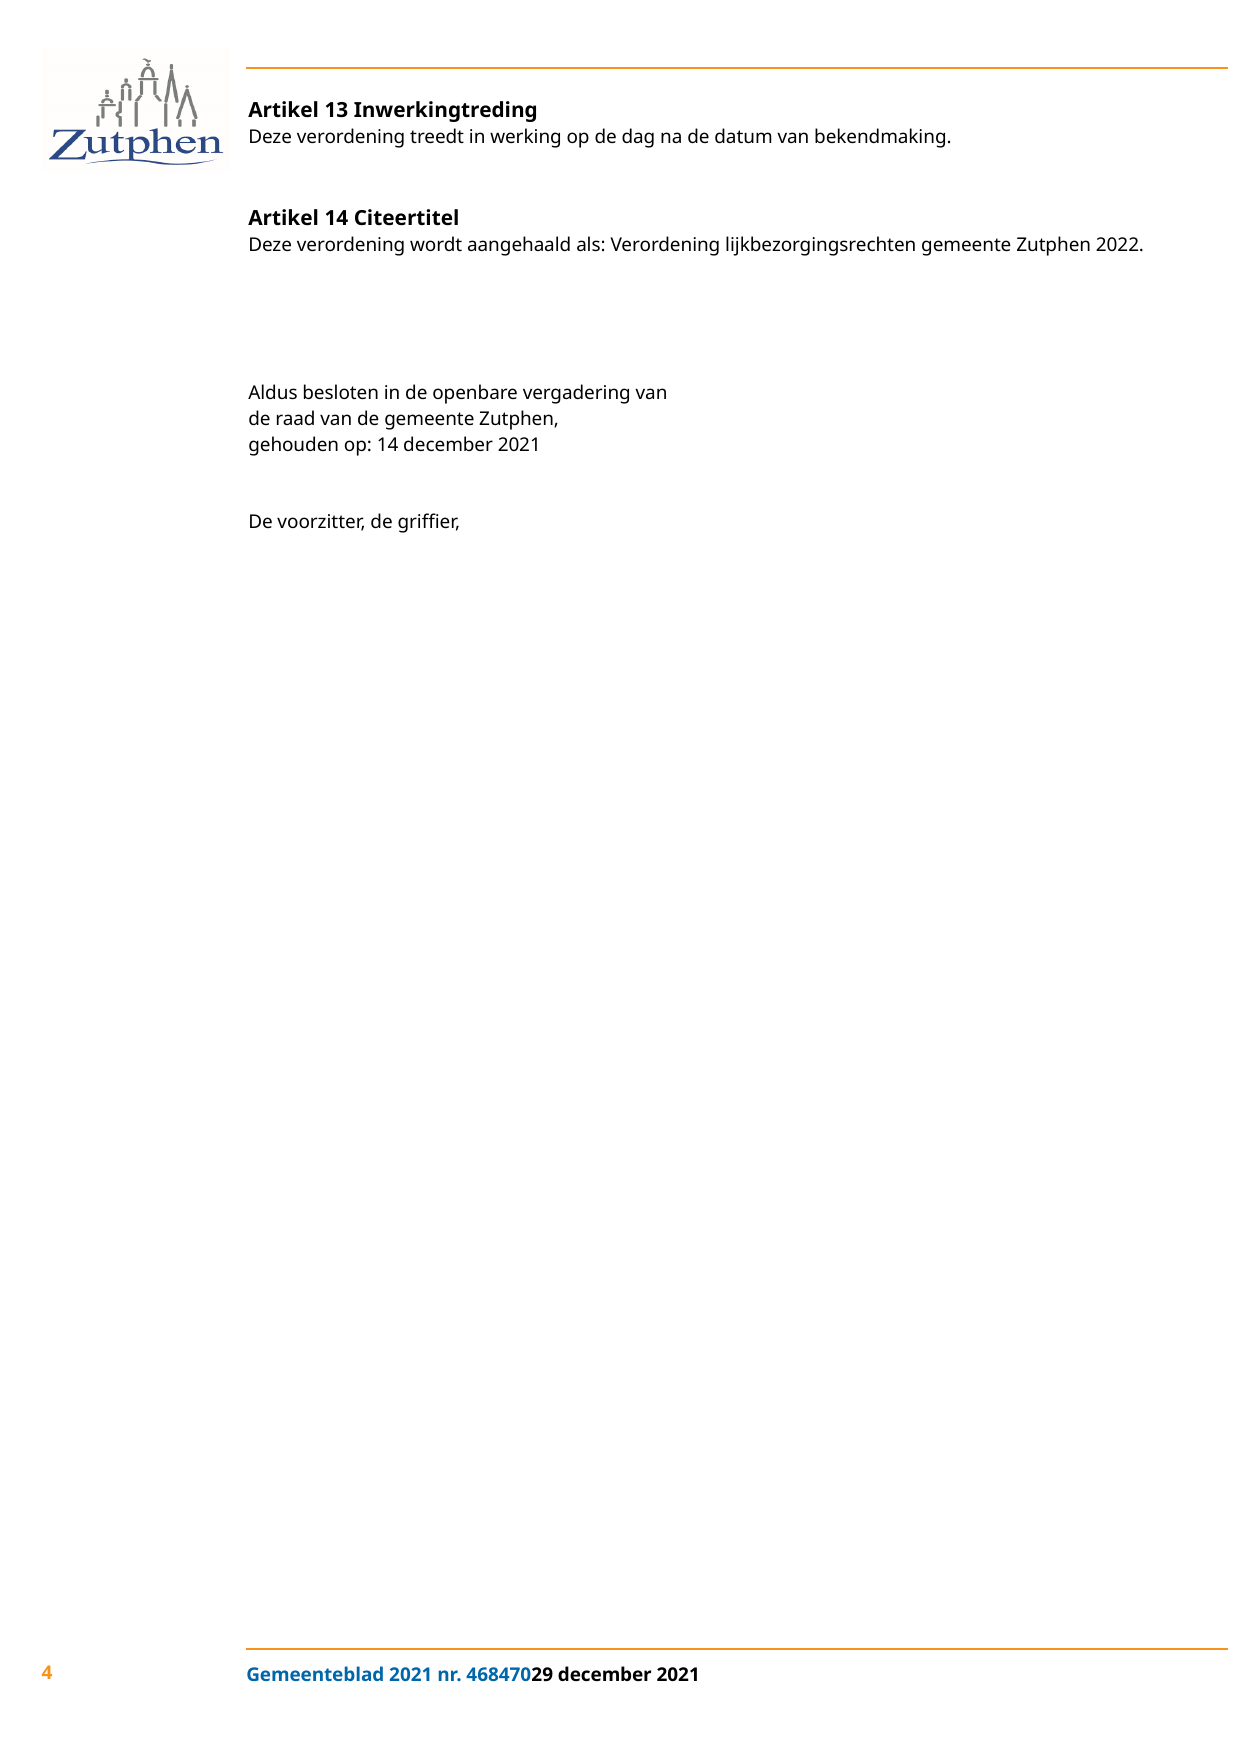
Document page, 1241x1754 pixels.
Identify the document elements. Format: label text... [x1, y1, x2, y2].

text Aldus besloten in de openbare vergadering van [248, 379, 1152, 405]
text De voorzitter, de griffier, [248, 508, 1152, 534]
text Artikel 13 Inwerkingtreding [248, 95, 1152, 123]
text Deze verordening treedt in werking op de dag na de datum van bekendmaking. [248, 123, 1152, 149]
text Deze verordening wordt aangehaald als: Verordening lijkbezorgingsrechten gemeente Zutphen 2022. [248, 232, 1152, 257]
picture [41, 47, 231, 172]
text de raad van de gemeente Zutphen, [248, 405, 1152, 431]
text gehouden op: 14 december 2021 [248, 431, 1152, 457]
text Artikel 14 Citeertitel [248, 203, 1152, 232]
